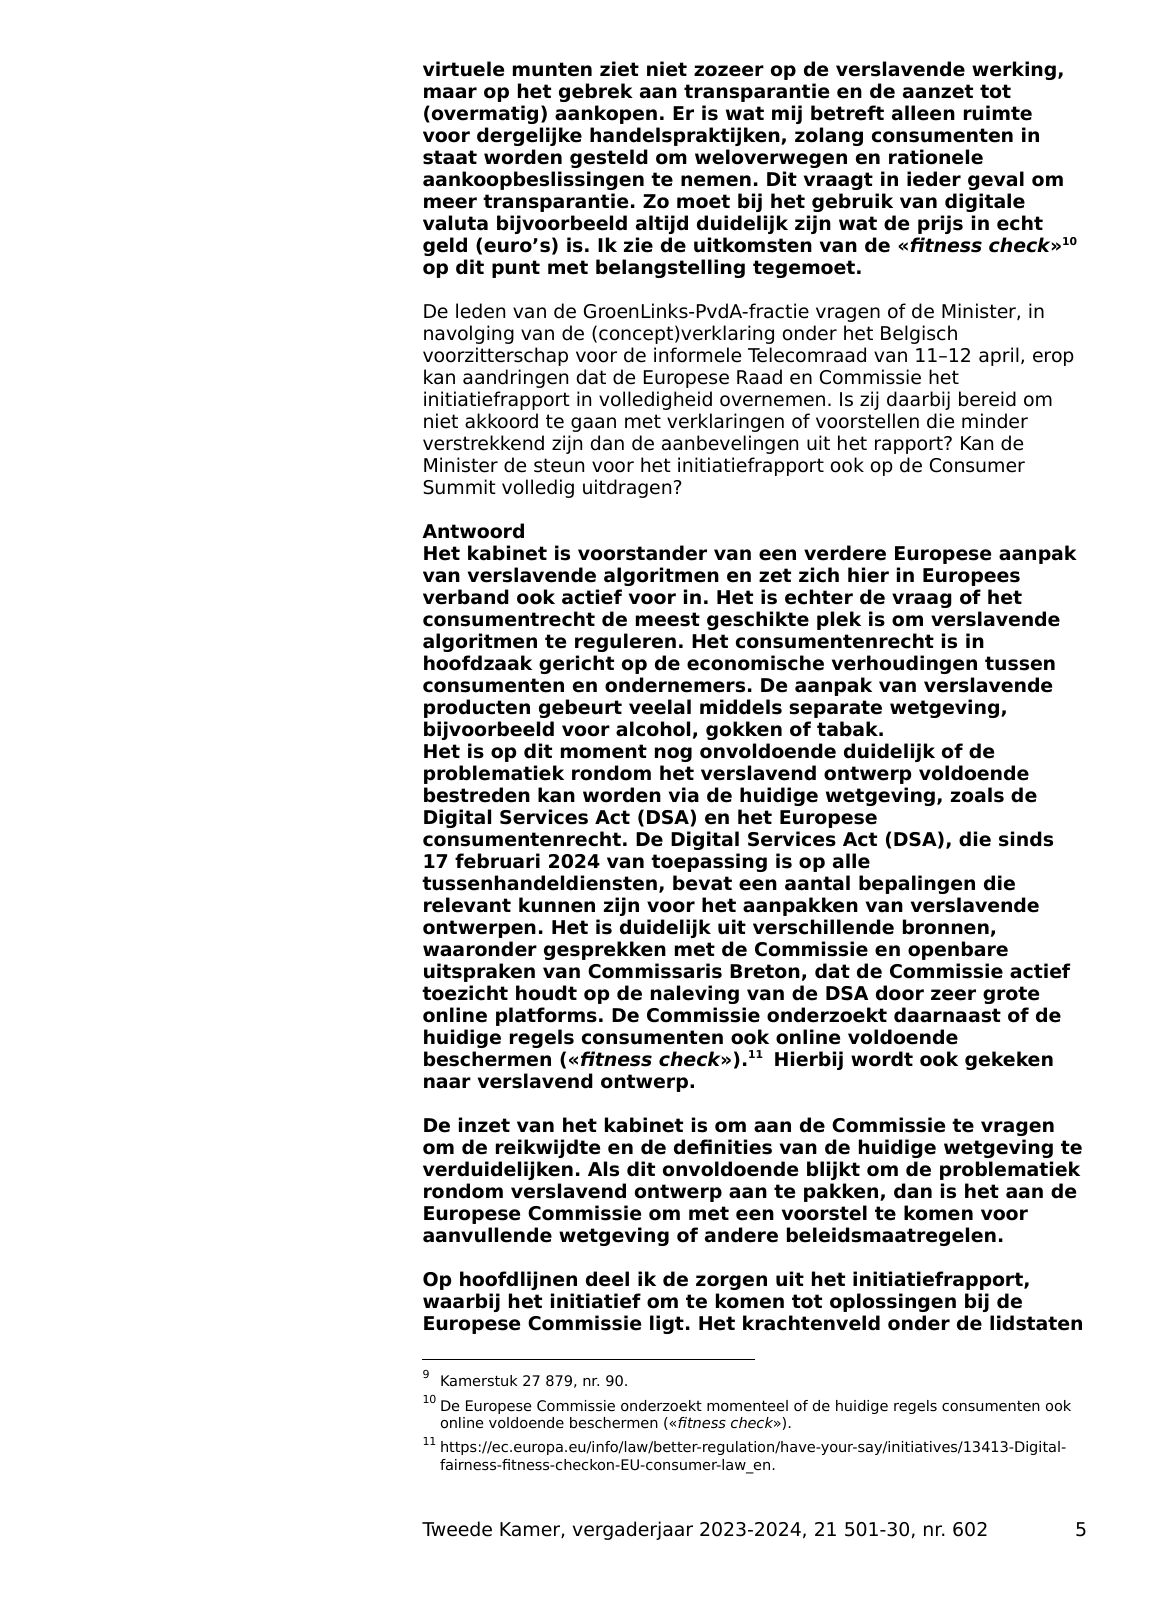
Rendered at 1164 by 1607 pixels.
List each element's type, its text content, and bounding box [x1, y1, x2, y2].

text De Europese Commissie onderzoekt momenteel of de huidige regels consumenten ook online voldoende beschermen («fitness check»). [422, 1393, 1087, 1432]
text De leden van de GroenLinks-PvdA-fractie vragen of de Minister, in navolging van de (concept)verklaring onder het Belgisch voorzitterschap voor de informele Telecomraad van 11–12 april, erop kan aandringen dat de Europese Raad en Commissie het initiatiefrapport in volledigheid overnemen. Is zij daarbij bereid om niet akkoord te gaan met verklaringen of voorstellen die minder verstrekkend zijn dan de aanbevelingen uit het rapport? Kan de Minister de steun voor het initiatiefrapport ook op de Consumer Summit volledig uitdragen? [422, 301, 1087, 499]
text Antwoord [422, 521, 1087, 543]
text virtuele munten ziet niet zozeer op de verslavende werking, maar op het gebrek aan transparantie en de aanzet tot (overmatig) aankopen. Er is wat mij betreft alleen ruimte voor dergelijke handelspraktijken, zolang consumenten in staat worden gesteld om weloverwegen en rationele aankoopbeslissingen te nemen. Dit vraagt in ieder geval om meer transparantie. Zo moet bij het gebruik van digitale valuta bijvoorbeeld altijd duidelijk zijn wat de prijs in echt geld (euro’s) is. Ik zie de uitkomsten van de «fitness check» op dit punt met belangstelling tegemoet. [422, 59, 1087, 279]
text https://ec.europa.eu/info/law/better-regulation/have-your-say/initiatives/13413-Digital-fairness-fitness-checkon-EU-consumer-law_en. [422, 1435, 1087, 1474]
text Kamerstuk 27 879, nr. 90. [422, 1368, 1087, 1391]
text Het is op dit moment nog onvoldoende duidelijk of de problematiek rondom het verslavend ontwerp voldoende bestreden kan worden via de huidige wetgeving, zoals de Digital Services Act (DSA) en het Europese consumentenrecht. De Digital Services Act (DSA), die sinds 17 februari 2024 van toepassing is op alle tussenhandeldiensten, bevat een aantal bepalingen die relevant kunnen zijn voor het aanpakken van verslavende ontwerpen. Het is duidelijk uit verschillende bronnen, waaronder gesprekken met de Commissie en openbare uitspraken van Commissaris Breton, dat de Commissie actief toezicht houdt op de naleving van de DSA door zeer grote online platforms. De Commissie onderzoekt daarnaast of de huidige regels consumenten ook online voldoende beschermen («fitness check»). Hierbij wordt ook gekeken naar verslavend ontwerp. [422, 741, 1087, 1092]
text Het kabinet is voorstander van een verdere Europese aanpak van verslavende algoritmen en zet zich hier in Europees verband ook actief voor in. Het is echter de vraag of het consumentrecht de meest geschikte plek is om verslavende algoritmen te reguleren. Het consumentenrecht is in hoofdzaak gericht op de economische verhoudingen tussen consumenten en ondernemers. De aanpak van verslavende producten gebeurt veelal middels separate wetgeving, bijvoorbeeld voor alcohol, gokken of tabak. [422, 543, 1087, 741]
text De inzet van het kabinet is om aan de Commissie te vragen om de reikwijdte en de definities van de huidige wetgeving te verduidelijken. Als dit onvoldoende blijkt om de problematiek rondom verslavend ontwerp aan te pakken, dan is het aan de Europese Commissie om met een voorstel te komen voor aanvullende wetgeving of andere beleidsmaatregelen. [422, 1115, 1087, 1247]
text Op hoofdlijnen deel ik de zorgen uit het initiatiefrapport, waarbij het initiatief om te komen tot oplossingen bij de Europese Commissie ligt. Het krachtenveld onder de lidstaten [422, 1269, 1087, 1335]
